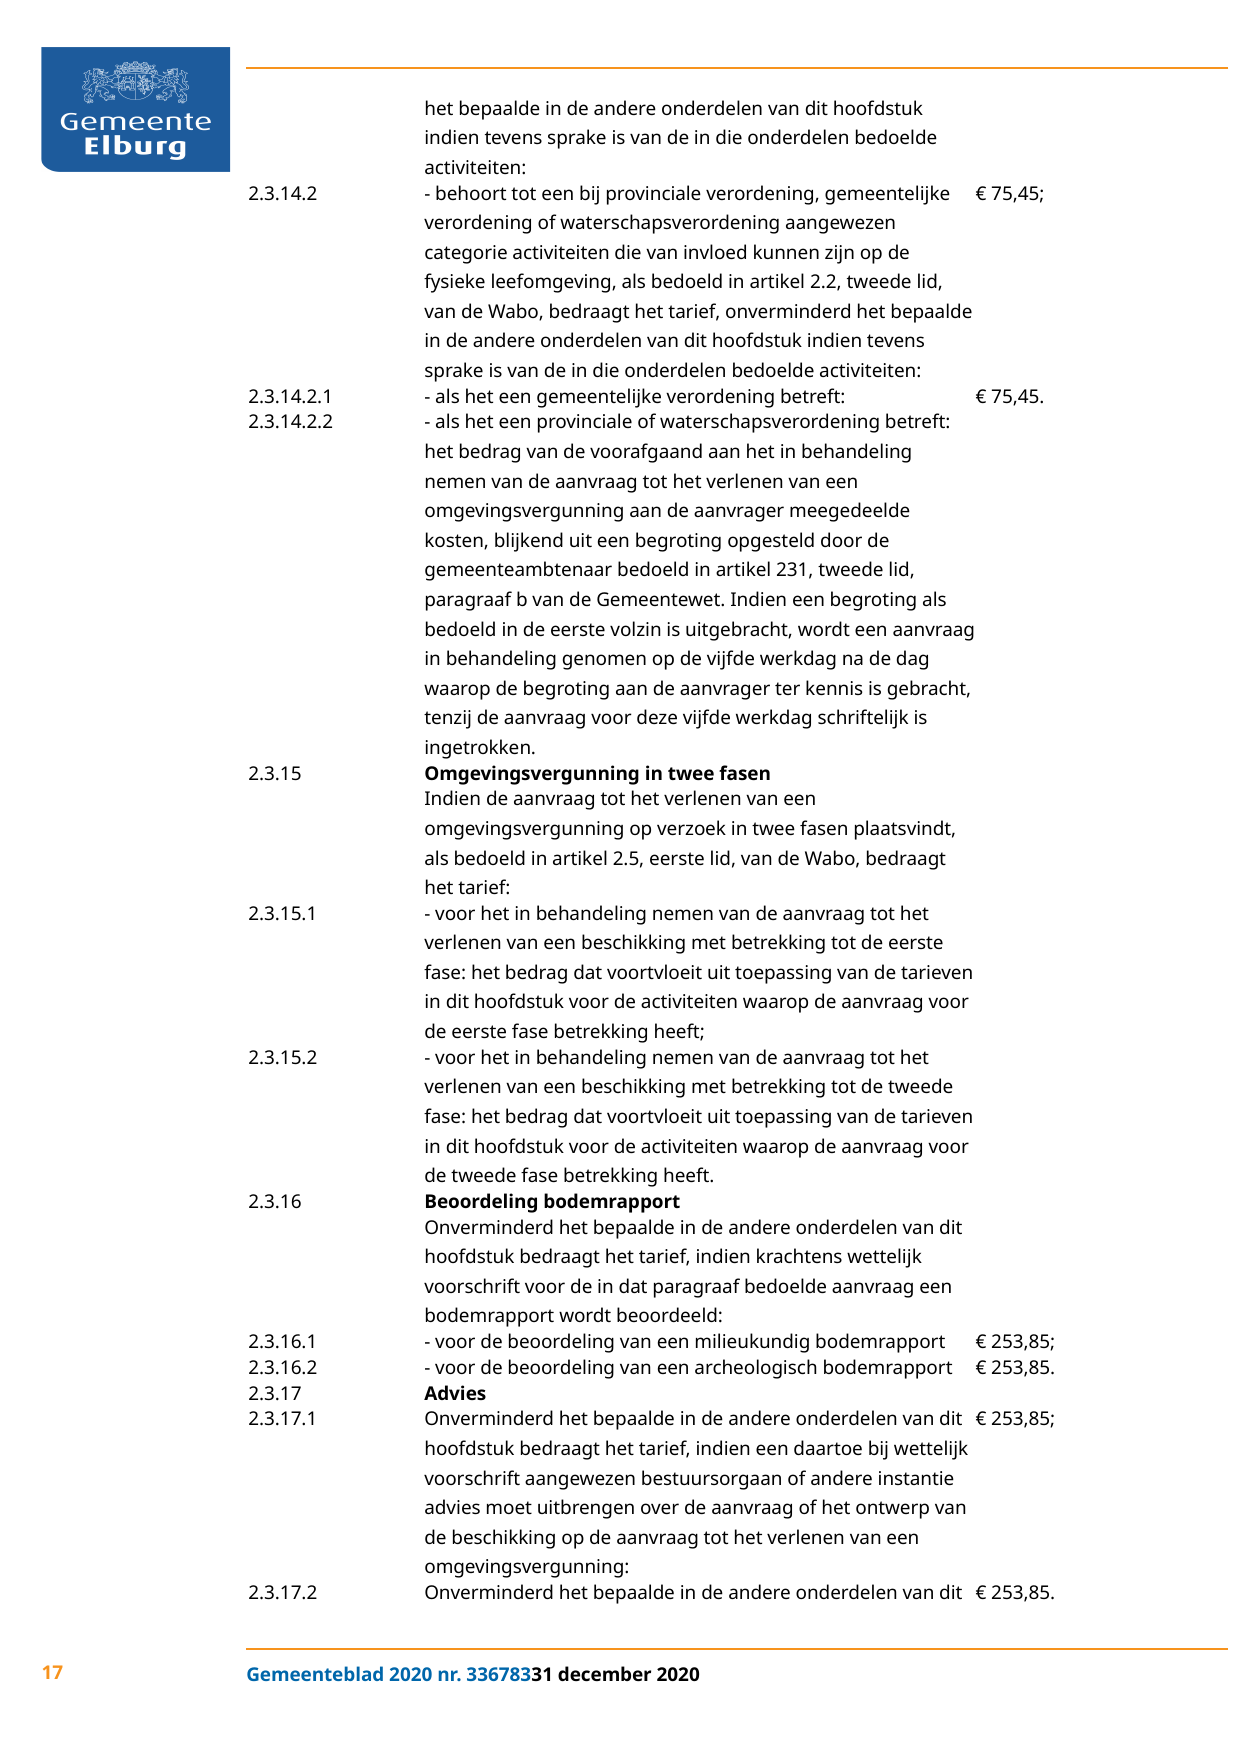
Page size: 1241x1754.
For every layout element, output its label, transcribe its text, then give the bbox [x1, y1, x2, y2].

table_cell € 253,85; [975, 1406, 1152, 1579]
table_cell [975, 1044, 1152, 1188]
table_cell [248, 95, 424, 180]
table_cell [975, 1380, 1152, 1406]
table_cell Advies [424, 1380, 975, 1406]
table_cell 2.3.14.2.1 [248, 383, 424, 409]
table_cell - voor de beoordeling van een archeologisch bodemrapport [424, 1354, 975, 1380]
table_cell - behoort tot een bij provinciale verordening, gemeentelijke verordening of waterschapsverordening aangewezen categorie activiteiten die van invloed kunnen zijn op de fysieke leefomgeving, als bedoeld in artikel 2.2, tweede lid, van de Wabo, bedraagt het tarief, onverminderd het bepaalde in de andere onderdelen van dit hoofdstuk indien tevens sprake is van de in die onderdelen bedoelde activiteiten: [424, 180, 975, 383]
table_cell [975, 95, 1152, 180]
table_cell [975, 786, 1152, 900]
table_cell - voor het in behandeling nemen van de aanvraag tot het verlenen van een beschikking met betrekking tot de eerste fase: het bedrag dat voortvloeit uit toepassing van de tarieven in dit hoofdstuk voor de activiteiten waarop de aanvraag voor de eerste fase betrekking heeft; [424, 900, 975, 1044]
table_cell Onverminderd het bepaalde in de andere onderdelen van dit hoofdstuk bedraagt het tarief, indien krachtens wettelijk voorschrift voor de in dat paragraaf bedoelde aanvraag een bodemrapport wordt beoordeeld: [424, 1214, 975, 1328]
table_cell - als het een provinciale of waterschapsverordening betreft: het bedrag van de voorafgaand aan het in behandeling nemen van de aanvraag tot het verlenen van een omgevingsvergunning aan de aanvrager meegedeelde kosten, blijkend uit een begroting opgesteld door de gemeenteambtenaar bedoeld in artikel 231, tweede lid, paragraaf b van de Gemeentewet. Indien een begroting als bedoeld in de eerste volzin is uitgebracht, wordt een aanvraag in behandeling genomen op de vijfde werkdag na de dag waarop de begroting aan de aanvrager ter kennis is gebracht, tenzij de aanvraag voor deze vijfde werkdag schriftelijk is ingetrokken. [424, 409, 975, 760]
table_cell Onverminderd het bepaalde in de andere onderdelen van dit [424, 1579, 975, 1605]
table_cell Onverminderd het bepaalde in de andere onderdelen van dit hoofdstuk bedraagt het tarief, indien een daartoe bij wettelijk voorschrift aangewezen bestuursorgaan of andere instantie advies moet uitbrengen over de aanvraag of het ontwerp van de beschikking op de aanvraag tot het verlenen van een omgevingsvergunning: [424, 1406, 975, 1579]
table_cell 2.3.15.2 [248, 1044, 424, 1188]
table_cell 2.3.16 [248, 1188, 424, 1214]
table_cell [975, 760, 1152, 786]
table_cell [975, 1188, 1152, 1214]
table_cell € 253,85. [975, 1579, 1152, 1605]
table_cell het bepaalde in de andere onderdelen van dit hoofdstuk indien tevens sprake is van de in die onderdelen bedoelde activiteiten: [424, 95, 975, 180]
table_cell - als het een gemeentelijke verordening betreft: [424, 383, 975, 409]
table_cell [975, 409, 1152, 760]
table_cell 2.3.17 [248, 1380, 424, 1406]
table_cell 2.3.15.1 [248, 900, 424, 1044]
table_cell € 75,45; [975, 180, 1152, 383]
table_cell Beoordeling bodemrapport [424, 1188, 975, 1214]
table_cell Omgevingsvergunning in twee fasen [424, 760, 975, 786]
table_cell 2.3.14.2 [248, 180, 424, 383]
table_cell 2.3.17.2 [248, 1579, 424, 1605]
table_cell Indien de aanvraag tot het verlenen van een omgevingsvergunning op verzoek in twee fasen plaatsvindt, als bedoeld in artikel 2.5, eerste lid, van de Wabo, bedraagt het tarief: [424, 786, 975, 900]
table_cell 2.3.16.2 [248, 1354, 424, 1380]
table_cell € 75,45. [975, 383, 1152, 409]
table_cell 2.3.16.1 [248, 1328, 424, 1354]
table_cell [248, 1214, 424, 1328]
table_cell € 253,85; [975, 1328, 1152, 1354]
table_cell - voor de beoordeling van een milieukundig bodemrapport [424, 1328, 975, 1354]
table_cell [975, 1214, 1152, 1328]
table_cell - voor het in behandeling nemen van de aanvraag tot het verlenen van een beschikking met betrekking tot de tweede fase: het bedrag dat voortvloeit uit toepassing van de tarieven in dit hoofdstuk voor de activiteiten waarop de aanvraag voor de tweede fase betrekking heeft. [424, 1044, 975, 1188]
table_cell [248, 786, 424, 900]
table_cell 2.3.15 [248, 760, 424, 786]
table_cell € 253,85. [975, 1354, 1152, 1380]
picture [41, 47, 231, 172]
table_cell [975, 900, 1152, 1044]
table_cell 2.3.17.1 [248, 1406, 424, 1579]
table_cell 2.3.14.2.2 [248, 409, 424, 760]
